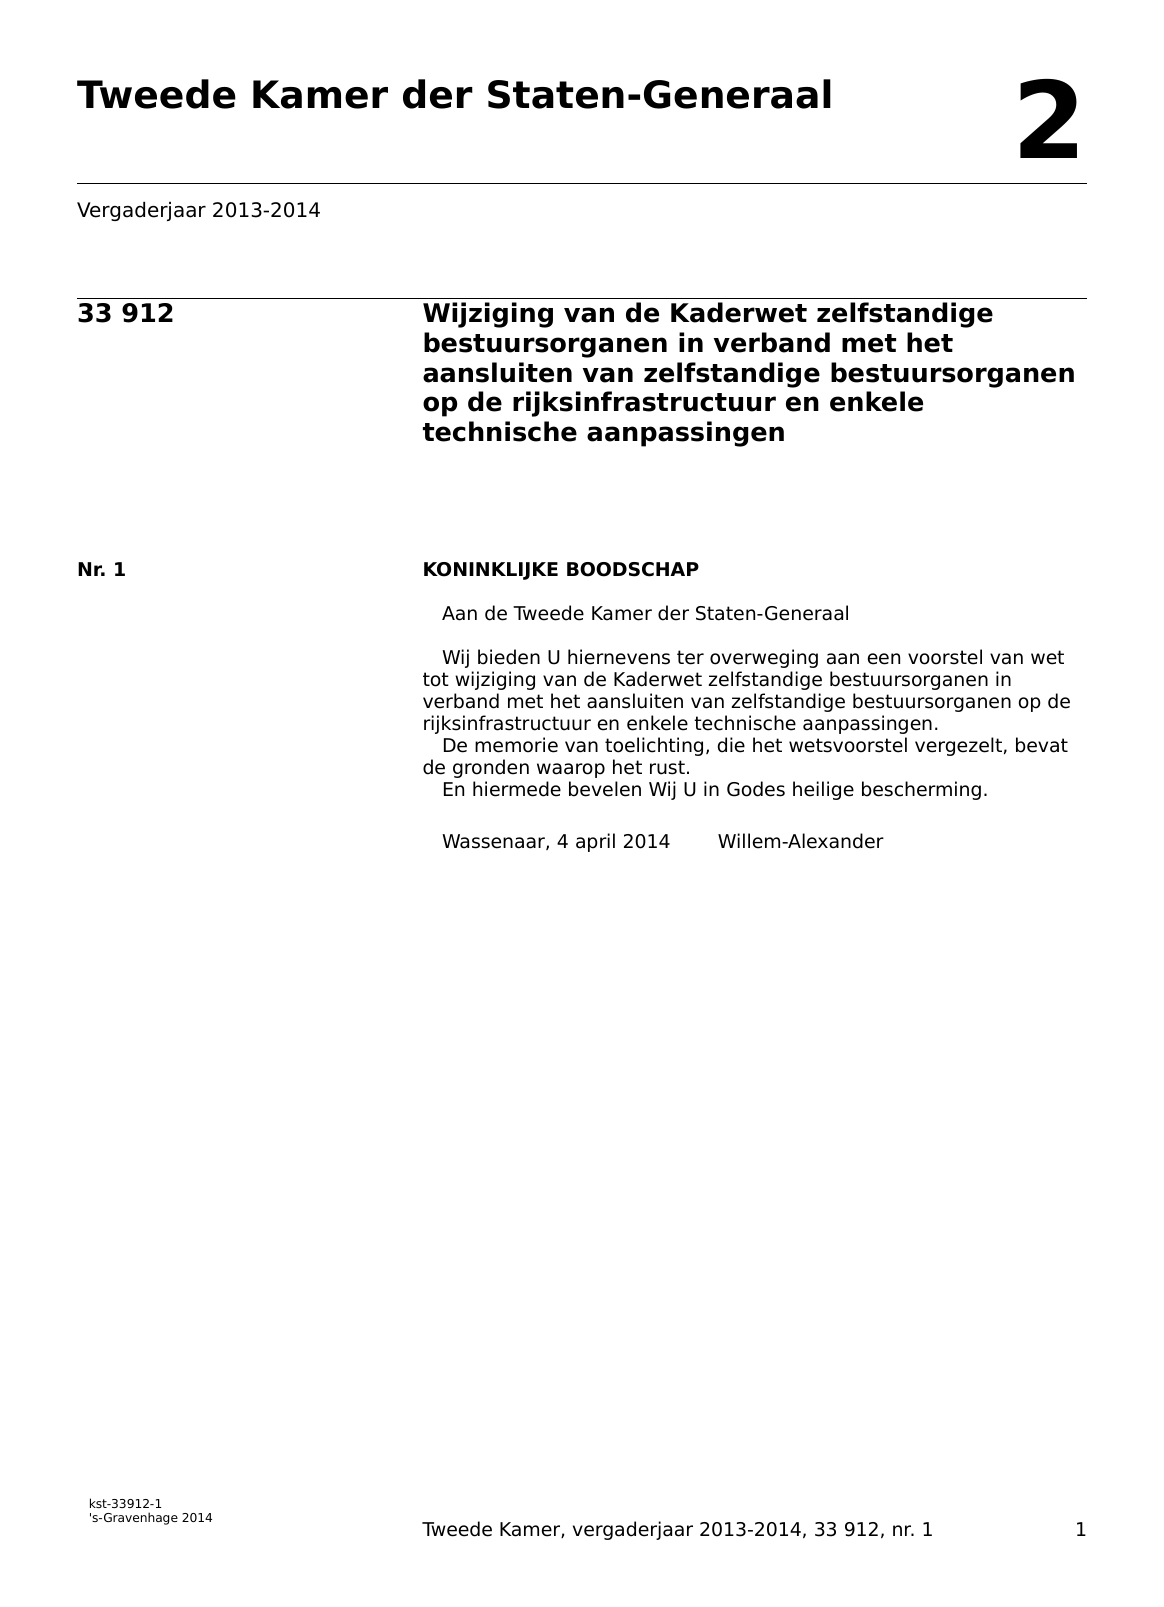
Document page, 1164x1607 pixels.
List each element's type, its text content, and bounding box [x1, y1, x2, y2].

text Wij bieden U hiernevens ter overweging aan een voorstel van wet tot wijziging van de Kaderwet zelfstandige bestuursorganen in verband met het aansluiten van zelfstandige bestuursorganen op de rijksinfrastructuur en enkele technische aanpassingen. [422, 647, 1087, 735]
table_header Tweede Kamer der Staten-Generaal [77, 59, 886, 183]
text Aan de Tweede Kamer der Staten-Generaal [422, 603, 1087, 624]
subtitle 33 912 Wijziging van de Kaderwet zelfstandige bestuursorganen in verband met het aansluiten van zelfstandige bestuursorganen op de rijksinfrastructuur en enkele technische aanpassingen [77, 299, 1087, 447]
text De memorie van toelichting, die het wetsvoorstel vergezelt, bevat de gronden waarop het rust. [422, 735, 1087, 779]
text kst-33912-1 [88, 1497, 323, 1511]
text 's-Gravenhage 2014 [88, 1511, 323, 1525]
table_cell Vergaderjaar 2013-2014 [77, 184, 1087, 298]
subtitle Nr. 1 KONINKLIJKE BOODSCHAP [77, 558, 1087, 580]
text Wassenaar, 4 april 2014 Willem-Alexander [422, 831, 1087, 853]
table_header 2 [886, 59, 1087, 183]
text En hiermede bevelen Wij U in Godes heilige bescherming. [422, 779, 1087, 801]
